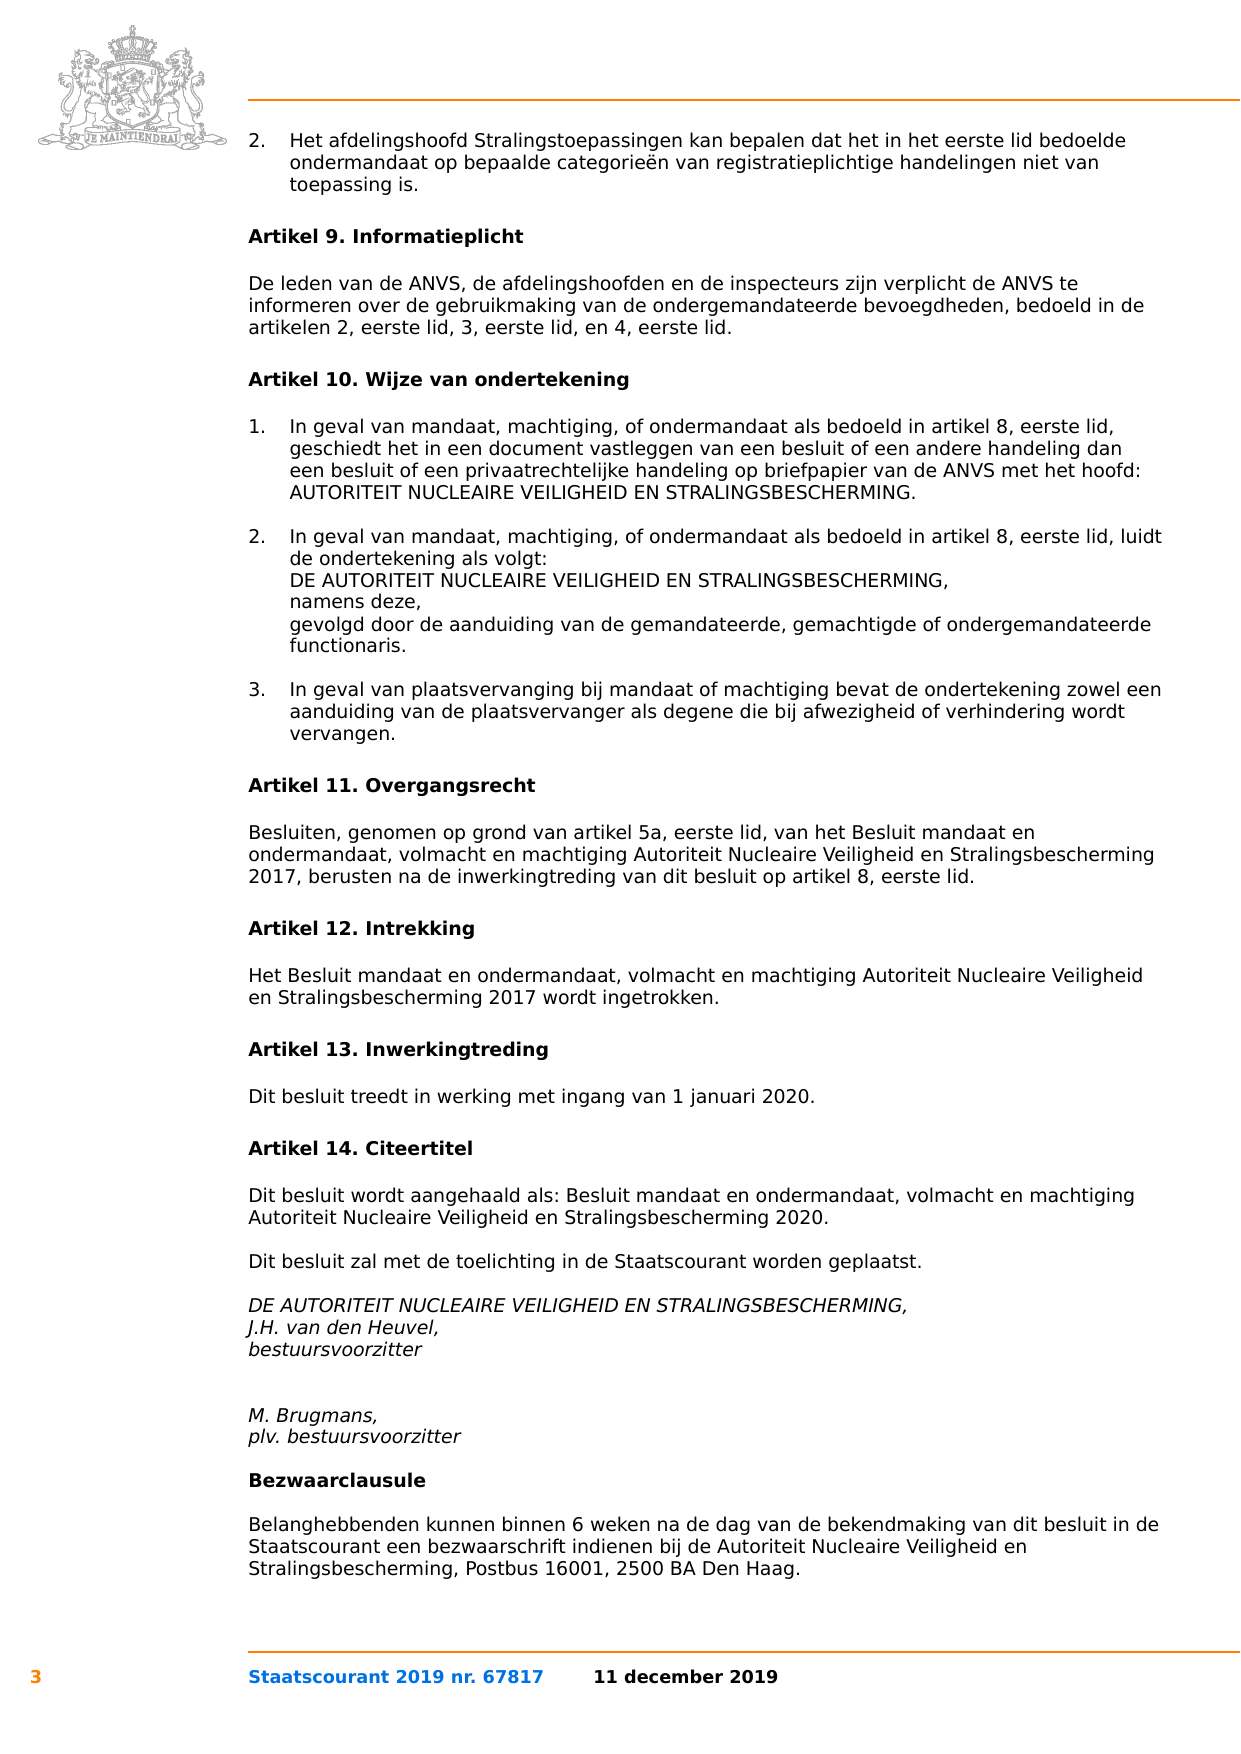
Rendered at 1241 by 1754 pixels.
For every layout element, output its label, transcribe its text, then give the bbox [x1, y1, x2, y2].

text Besluiten, genomen op grond van artikel 5a, eerste lid, van het Besluit mandaat en ondermandaat, volmacht en machtiging Autoriteit Nucleaire Veiligheid en Stralingsbescherming 2017, berusten na de inwerkingtreding van dit besluit op artikel 8, eerste lid. [248, 822, 1163, 888]
subtitle Artikel 12. Intrekking [248, 918, 1163, 940]
text Dit besluit treedt in werking met ingang van 1 januari 2020. [248, 1086, 1163, 1108]
text Belanghebbenden kunnen binnen 6 weken na de dag van de bekendmaking van dit besluit in de Staatscourant een bezwaarschrift indienen bij de Autoriteit Nucleaire Veiligheid en Stralingsbescherming, Postbus 16001, 2500 BA Den Haag. [248, 1514, 1163, 1580]
text 1. In geval van mandaat, machtiging, of ondermandaat als bedoeld in artikel 8, eerste lid, geschiedt het in een document vastleggen van een besluit of een andere handeling dan een besluit of een privaatrechtelijke handeling op briefpapier van de ANVS met het hoofd: [248, 416, 1163, 482]
text DE AUTORITEIT NUCLEAIRE VEILIGHEID EN STRALINGSBESCHERMING, [289, 569, 1163, 591]
text Het Besluit mandaat en ondermandaat, volmacht en machtiging Autoriteit Nucleaire Veiligheid en Stralingsbescherming 2017 wordt ingetrokken. [248, 965, 1163, 1009]
text 2. Het afdelingshoofd Stralingstoepassingen kan bepalen dat het in het eerste lid bedoelde ondermandaat op bepaalde categorieën van registratieplichtige handelingen niet van toepassing is. [248, 130, 1163, 196]
text Dit besluit zal met de toelichting in de Staatscourant worden geplaatst. [248, 1251, 1163, 1273]
text AUTORITEIT NUCLEAIRE VEILIGHEID EN STRALINGSBESCHERMING. [289, 482, 1163, 504]
text De leden van de ANVS, de afdelingshoofden en de inspecteurs zijn verplicht de ANVS te informeren over de gebruikmaking van de ondergemandateerde bevoegdheden, bedoeld in de artikelen 2, eerste lid, 3, eerste lid, en 4, eerste lid. [248, 273, 1163, 339]
text gevolgd door de aanduiding van de gemandateerde, gemachtigde of ondergemandateerde functionaris. [289, 613, 1163, 657]
text namens deze, [289, 591, 1163, 613]
text DE AUTORITEIT NUCLEAIRE VEILIGHEID EN STRALINGSBESCHERMING, J.H. van den Heuvel, bestuursvoorzitter [248, 1295, 1163, 1361]
text M. Brugmans, plv. bestuursvoorzitter [248, 1382, 1163, 1448]
text Dit besluit wordt aangehaald als: Besluit mandaat en ondermandaat, volmacht en machtiging Autoriteit Nucleaire Veiligheid en Stralingsbescherming 2020. [248, 1185, 1163, 1229]
subtitle Artikel 13. Inwerkingtreding [248, 1039, 1163, 1061]
subtitle Artikel 11. Overgangsrecht [248, 775, 1163, 797]
text 2. In geval van mandaat, machtiging, of ondermandaat als bedoeld in artikel 8, eerste lid, luidt de ondertekening als volgt: [248, 526, 1163, 569]
subtitle Artikel 9. Informatieplicht [248, 226, 1163, 248]
picture [38, 25, 227, 150]
text Bezwaarclausule [248, 1470, 1163, 1492]
text 3. In geval van plaatsvervanging bij mandaat of machtiging bevat de ondertekening zowel een aanduiding van de plaatsvervanger als degene die bij afwezigheid of verhindering wordt vervangen. [248, 679, 1163, 745]
subtitle Artikel 10. Wijze van ondertekening [248, 369, 1163, 391]
subtitle Artikel 14. Citeertitel [248, 1138, 1163, 1160]
